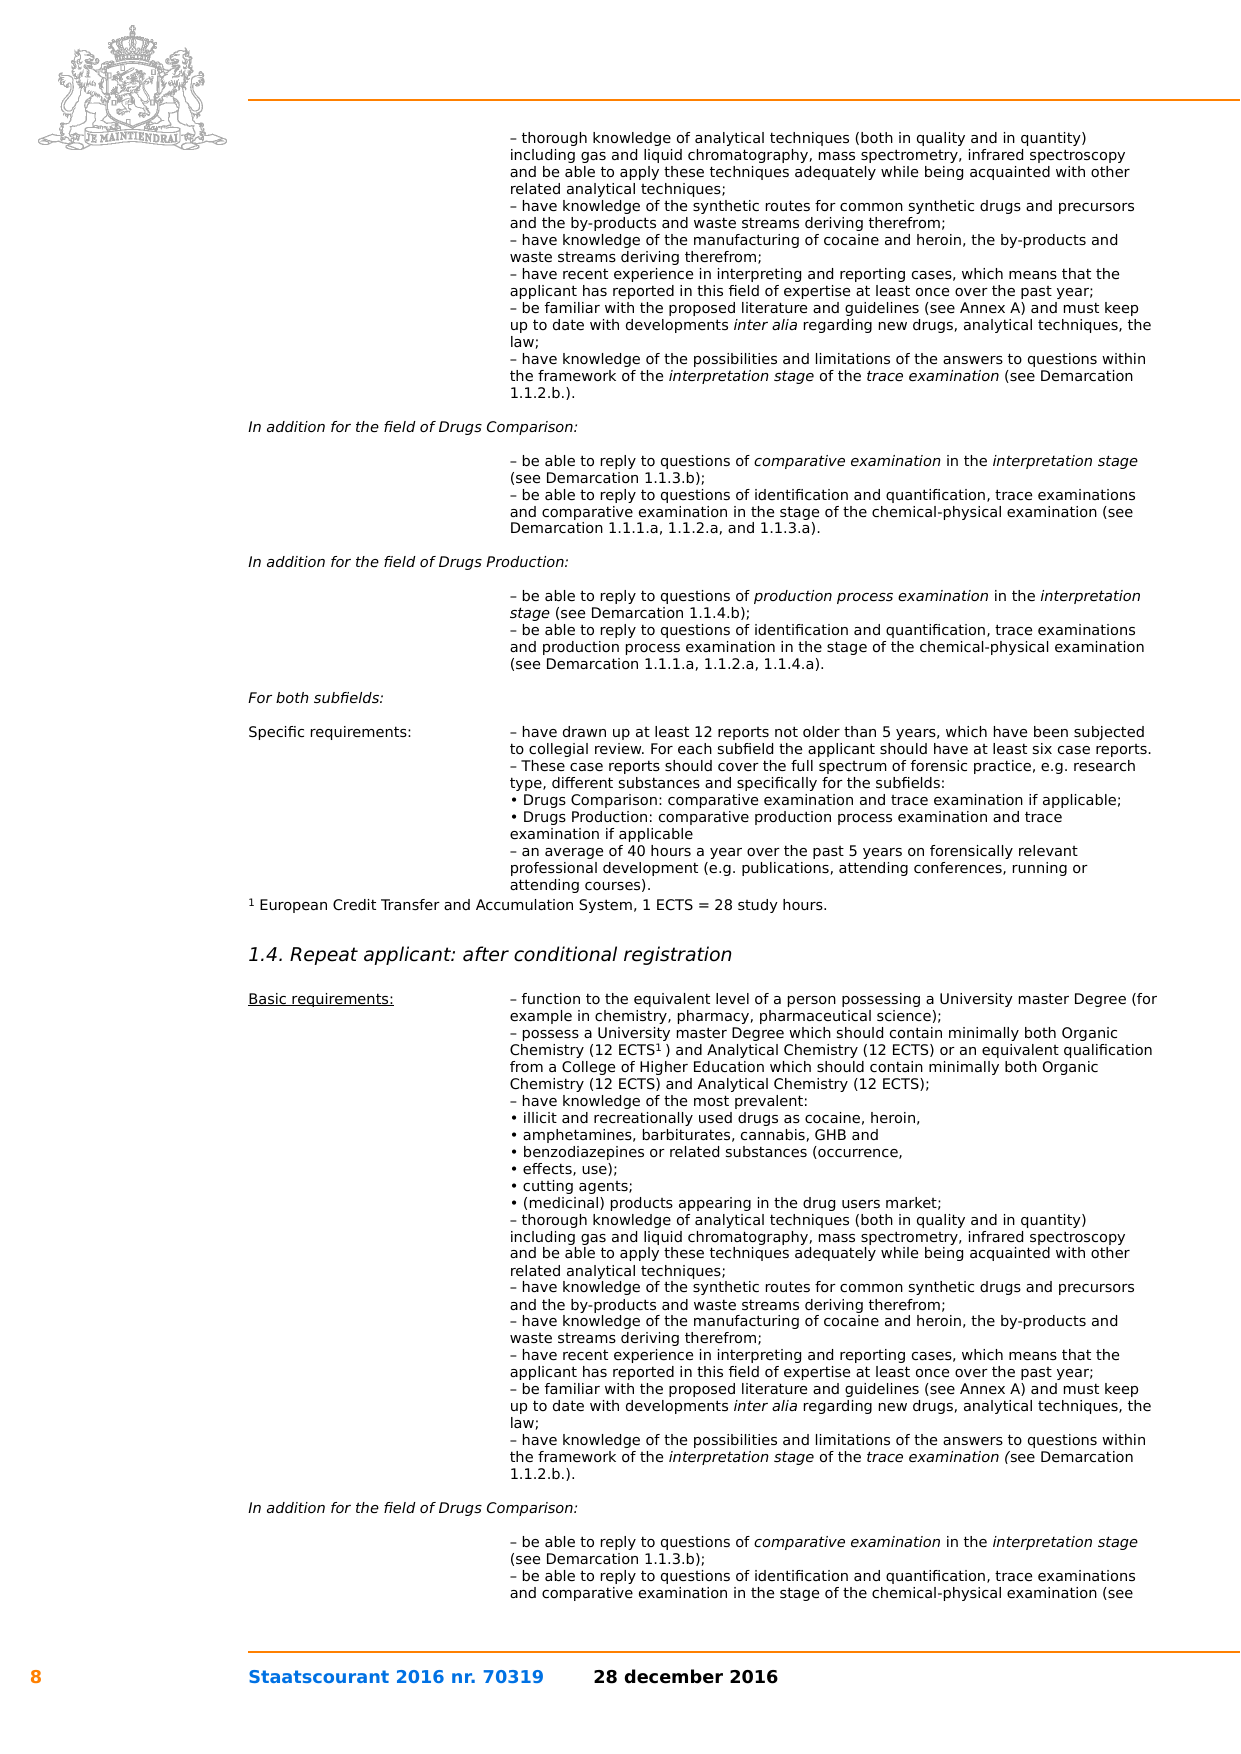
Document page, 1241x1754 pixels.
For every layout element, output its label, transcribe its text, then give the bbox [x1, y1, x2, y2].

table_cell – have drawn up at least 12 reports not older than 5 years, which have been subjected to collegial review. For each subfield the applicant should have at least six case reports. – These case reports should cover the full spectrum of forensic practice, e.g. research type, different substances and specifically for the subfields: • Drugs Comparison: comparative examination and trace examination if applicable; • Drugs Production: comparative production process examination and trace examination if applicable – an average of 40 hours a year over the past 5 years on forensically relevant professional development (e.g. publications, attending conferences, running or attending courses). [504, 724, 1163, 894]
table_cell [504, 402, 1163, 418]
table_cell [248, 436, 1163, 452]
table_cell [248, 1534, 503, 1602]
table_cell [248, 1517, 503, 1534]
table_cell In addition for the field of Drugs Production: [248, 554, 1163, 571]
table_cell [248, 707, 1163, 724]
table_cell In addition for the field of Drugs Comparison: [248, 1500, 1163, 1517]
table_cell [248, 1483, 503, 1500]
table_cell [504, 1517, 1163, 1534]
table_cell [248, 453, 503, 537]
subtitle 1.4. Repeat applicant: after conditional registration [248, 944, 1163, 966]
table_cell In addition for the field of Drugs Comparison: [248, 419, 1163, 436]
table_cell 1 European Credit Transfer and Accumulation System, 1 ECTS = 28 study hours. [248, 894, 1163, 914]
table_cell [248, 402, 503, 418]
table_header – thorough knowledge of analytical techniques (both in quality and in quantity) including gas and liquid chromatography, mass spectrometry, infrared spectroscopy and be able to apply these techniques adequately while being acquainted with other related analytical techniques; – have knowledge of the synthetic routes for common synthetic drugs and precursors and the by-products and waste streams deriving therefrom; – have knowledge of the manufacturing of cocaine and heroin, the by-products and waste streams deriving therefrom; – have recent experience in interpreting and reporting cases, which means that the applicant has reported in this field of expertise at least once over the past year; – be familiar with the proposed literature and guidelines (see Annex A) and must keep up to date with developments inter alia regarding new drugs, analytical techniques, the law; – have knowledge of the possibilities and limitations of the answers to questions within the framework of the interpretation stage of the trace examination (see Demarcation 1.1.2.b.). [504, 130, 1163, 402]
table_cell [248, 571, 1163, 588]
table_cell – be able to reply to questions of comparative examination in the interpretation stage (see Demarcation 1.1.3.b); – be able to reply to questions of identification and quantification, trace examinations and comparative examination in the stage of the chemical-physical examination (see [504, 1534, 1163, 1602]
table_cell [248, 538, 503, 554]
table_cell [504, 1483, 1163, 1500]
table_header – function to the equivalent level of a person possessing a University master Degree (for example in chemistry, pharmacy, pharmaceutical science); – possess a University master Degree which should contain minimally both Organic Chemistry (12 ECTS1) and Analytical Chemistry (12 ECTS) or an equivalent qualification from a College of Higher Education which should contain minimally both Organic Chemistry (12 ECTS) and Analytical Chemistry (12 ECTS); – have knowledge of the most prevalent: • illicit and recreationally used drugs as cocaine, heroin, • amphetamines, barbiturates, cannabis, GHB and • benzodiazepines or related substances (occurrence, • effects, use); • cutting agents; • (medicinal) products appearing in the drug users market; – thorough knowledge of analytical techniques (both in quality and in quantity) including gas and liquid chromatography, mass spectrometry, infrared spectroscopy and be able to apply these techniques adequately while being acquainted with other related analytical techniques; – have knowledge of the synthetic routes for common synthetic drugs and precursors and the by-products and waste streams deriving therefrom; – have knowledge of the manufacturing of cocaine and heroin, the by-products and waste streams deriving therefrom; – have recent experience in interpreting and reporting cases, which means that the applicant has reported in this field of expertise at least once over the past year; – be familiar with the proposed literature and guidelines (see Annex A) and must keep up to date with developments inter alia regarding new drugs, analytical techniques, the law; – have knowledge of the possibilities and limitations of the answers to questions within the framework of the interpretation stage of the trace examination (see Demarcation 1.1.2.b.). [504, 991, 1163, 1483]
table_cell For both subfields: [248, 690, 1163, 707]
table_header Basic requirements: [248, 991, 503, 1483]
table_cell [248, 588, 503, 673]
table_cell Specific requirements: [248, 724, 503, 894]
table_cell [248, 673, 1163, 690]
table_cell – be able to reply to questions of comparative examination in the interpretation stage (see Demarcation 1.1.3.b); – be able to reply to questions of identification and quantification, trace examinations and comparative examination in the stage of the chemical-physical examination (see Demarcation 1.1.1.a, 1.1.2.a, and 1.1.3.a). [504, 453, 1163, 537]
picture [38, 25, 227, 150]
table_cell [504, 538, 1163, 554]
table_cell – be able to reply to questions of production process examination in the interpretation stage (see Demarcation 1.1.4.b); – be able to reply to questions of identification and quantification, trace examinations and production process examination in the stage of the chemical-physical examination (see Demarcation 1.1.1.a, 1.1.2.a, 1.1.4.a). [504, 588, 1163, 673]
table_header [248, 130, 503, 402]
